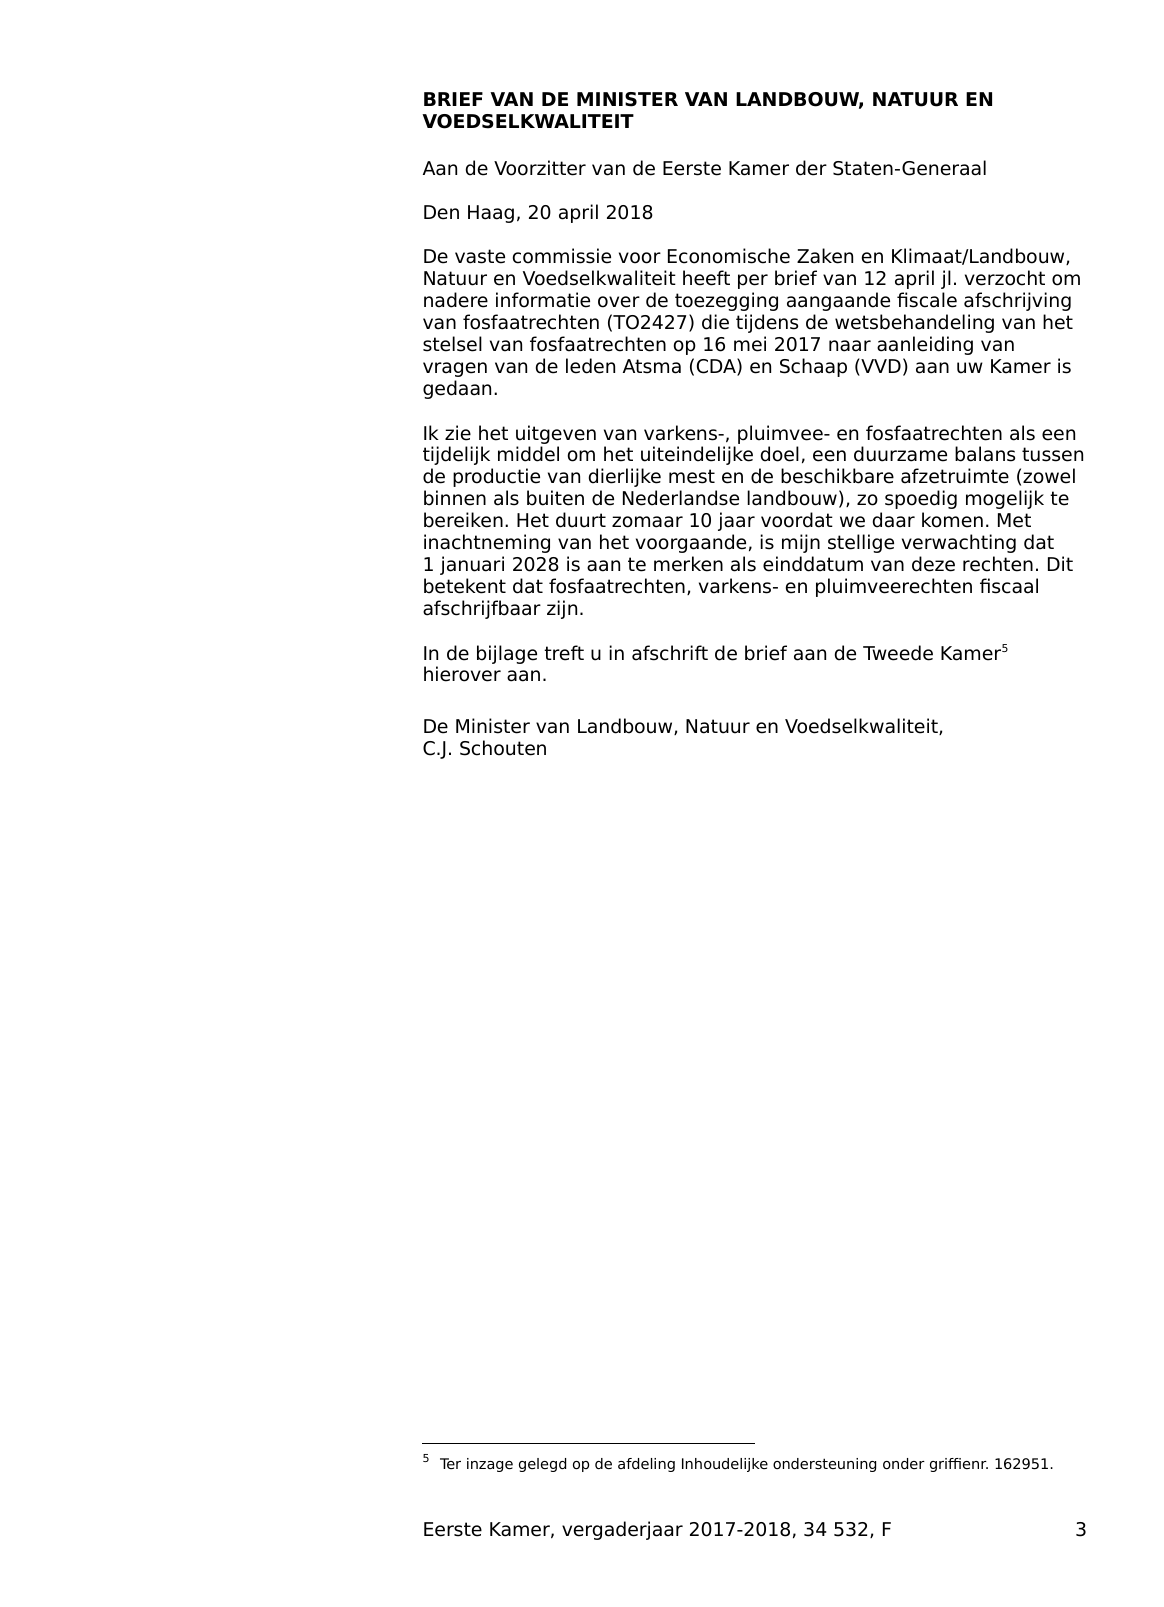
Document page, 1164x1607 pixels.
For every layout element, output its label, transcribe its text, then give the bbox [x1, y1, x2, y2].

subtitle BRIEF VAN DE MINISTER VAN LANDBOUW, NATUUR EN VOEDSELKWALITEIT [422, 89, 1087, 133]
text Den Haag, 20 april 2018 [422, 202, 1087, 224]
text Aan de Voorzitter van de Eerste Kamer der Staten-Generaal [422, 158, 1087, 180]
text Ter inzage gelegd op de afdeling Inhoudelijke ondersteuning onder griffienr. 162951. [422, 1452, 1087, 1474]
text De vaste commissie voor Economische Zaken en Klimaat/Landbouw, Natuur en Voedselkwaliteit heeft per brief van 12 april jl. verzocht om nadere informatie over de toezegging aangaande fiscale afschrijving van fosfaatrechten (TO2427) die tijdens de wetsbehandeling van het stelsel van fosfaatrechten op 16 mei 2017 naar aanleiding van vragen van de leden Atsma (CDA) en Schaap (VVD) aan uw Kamer is gedaan. [422, 246, 1087, 400]
text In de bijlage treft u in afschrift de brief aan de Tweede Kamer hierover aan. [422, 642, 1087, 686]
text De Minister van Landbouw, Natuur en Voedselkwaliteit, C.J. Schouten [422, 716, 1087, 760]
text Ik zie het uitgeven van varkens-, pluimvee- en fosfaatrechten als een tijdelijk middel om het uiteindelijke doel, een duurzame balans tussen de productie van dierlijke mest en de beschikbare afzetruimte (zowel binnen als buiten de Nederlandse landbouw), zo spoedig mogelijk te bereiken. Het duurt zomaar 10 jaar voordat we daar komen. Met inachtneming van het voorgaande, is mijn stellige verwachting dat 1 januari 2028 is aan te merken als einddatum van deze rechten. Dit betekent dat fosfaatrechten, varkens- en pluimveerechten fiscaal afschrijfbaar zijn. [422, 422, 1087, 620]
